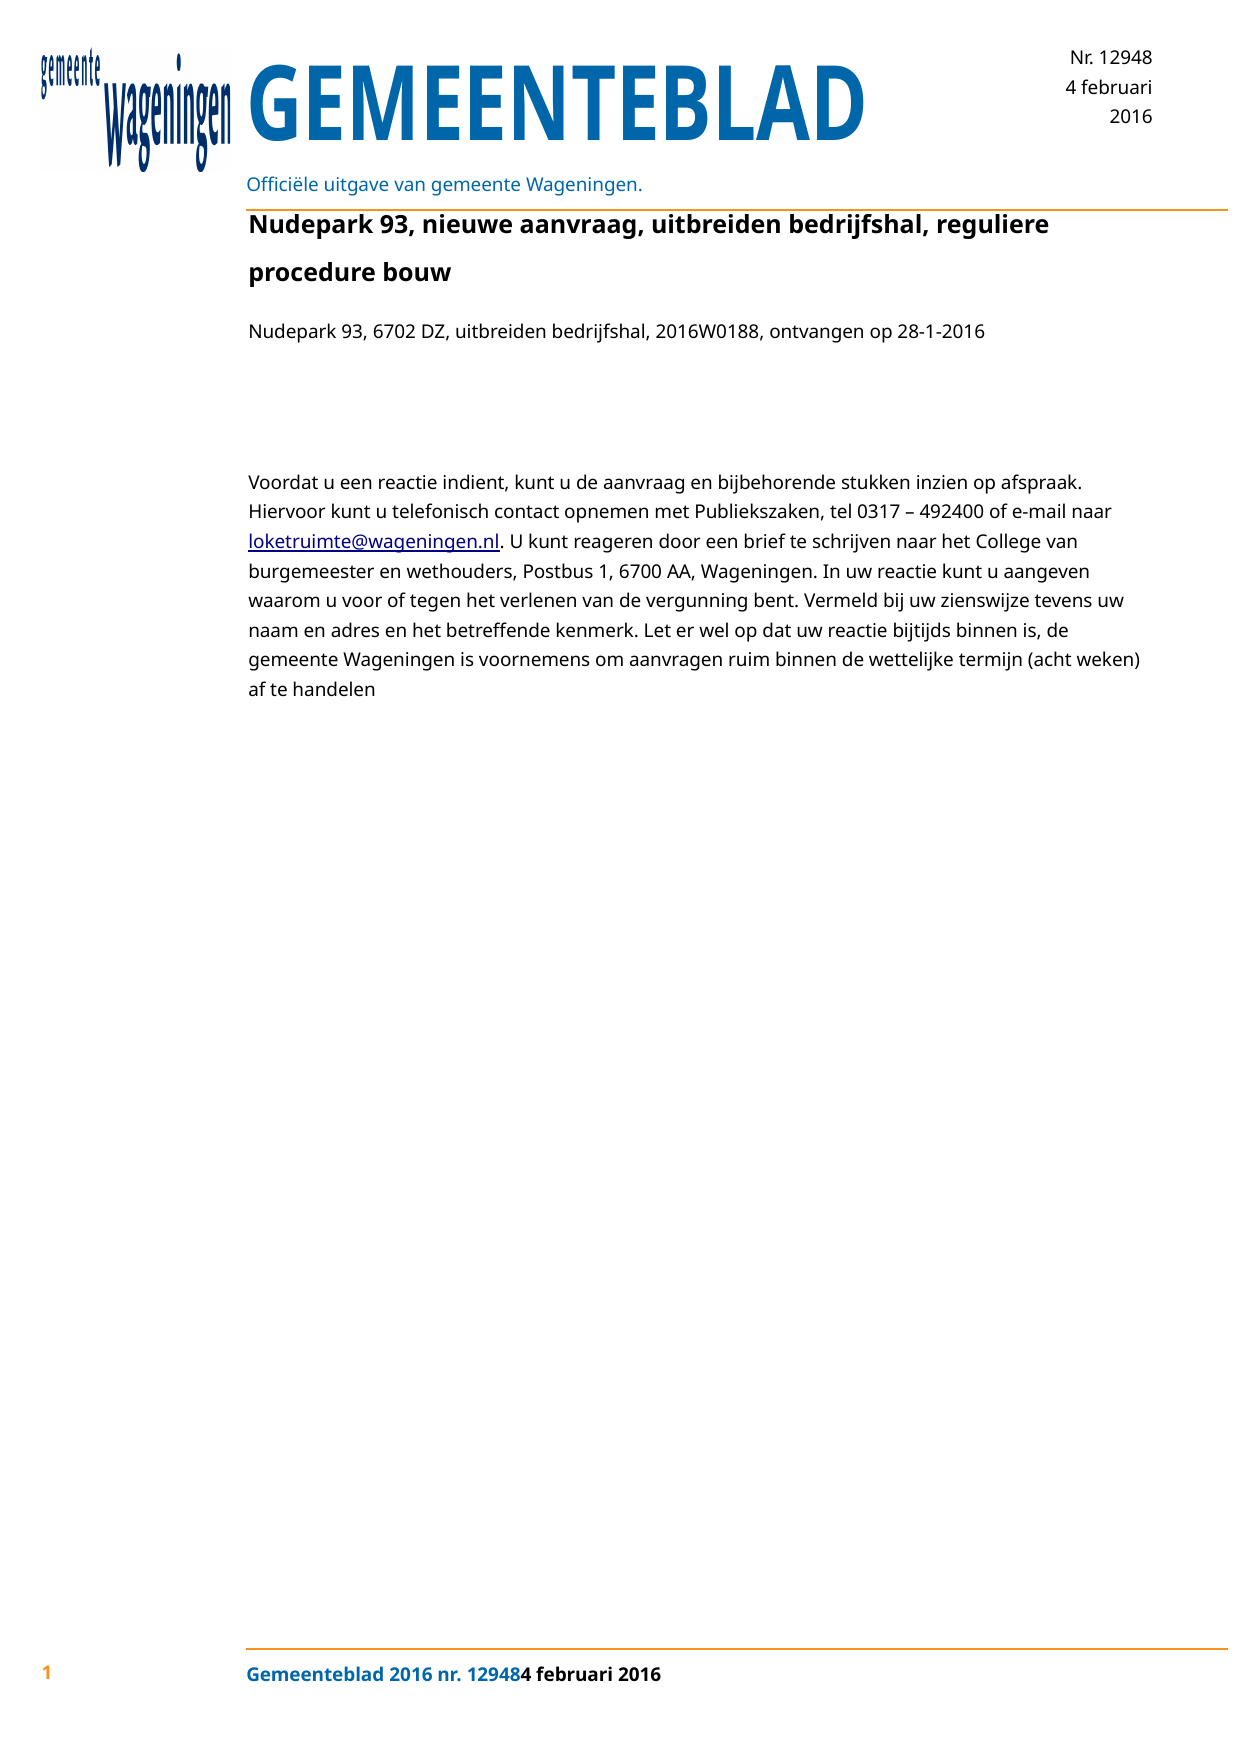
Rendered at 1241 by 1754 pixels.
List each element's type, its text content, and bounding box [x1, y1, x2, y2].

text Voordat u een reactie indient, kunt u de aanvraag en bijbehorende stukken inzien op afspraak. Hiervoor kunt u telefonisch contact opnemen met Publiekszaken, tel 0317 – 492400 of e-mail naar loketruimte@wageningen.nl. U kunt reageren door een brief te schrijven naar het College van burgemeester en wethouders, Postbus 1, 6700 AA, Wageningen. In uw reactie kunt u aangeven waarom u voor of tegen het verlenen van de vergunning bent. Vermeld bij uw zienswijze tevens uw naam en adres en het betreffende kenmerk. Let er wel op dat uw reactie bijtijds binnen is, de gemeente Wageningen is voornemens om aanvragen ruim binnen de wettelijke termijn (acht weken) af te handelen [248, 469, 1152, 702]
picture [41, 47, 231, 172]
text Nudepark 93, 6702 DZ, uitbreiden bedrijfshal, 2016W0188, ontvangen op 28-1-2016 [248, 318, 1152, 344]
text Nudepark 93, nieuwe aanvraag, uitbreiden bedrijfshal, reguliere procedure bouw [248, 211, 1152, 288]
